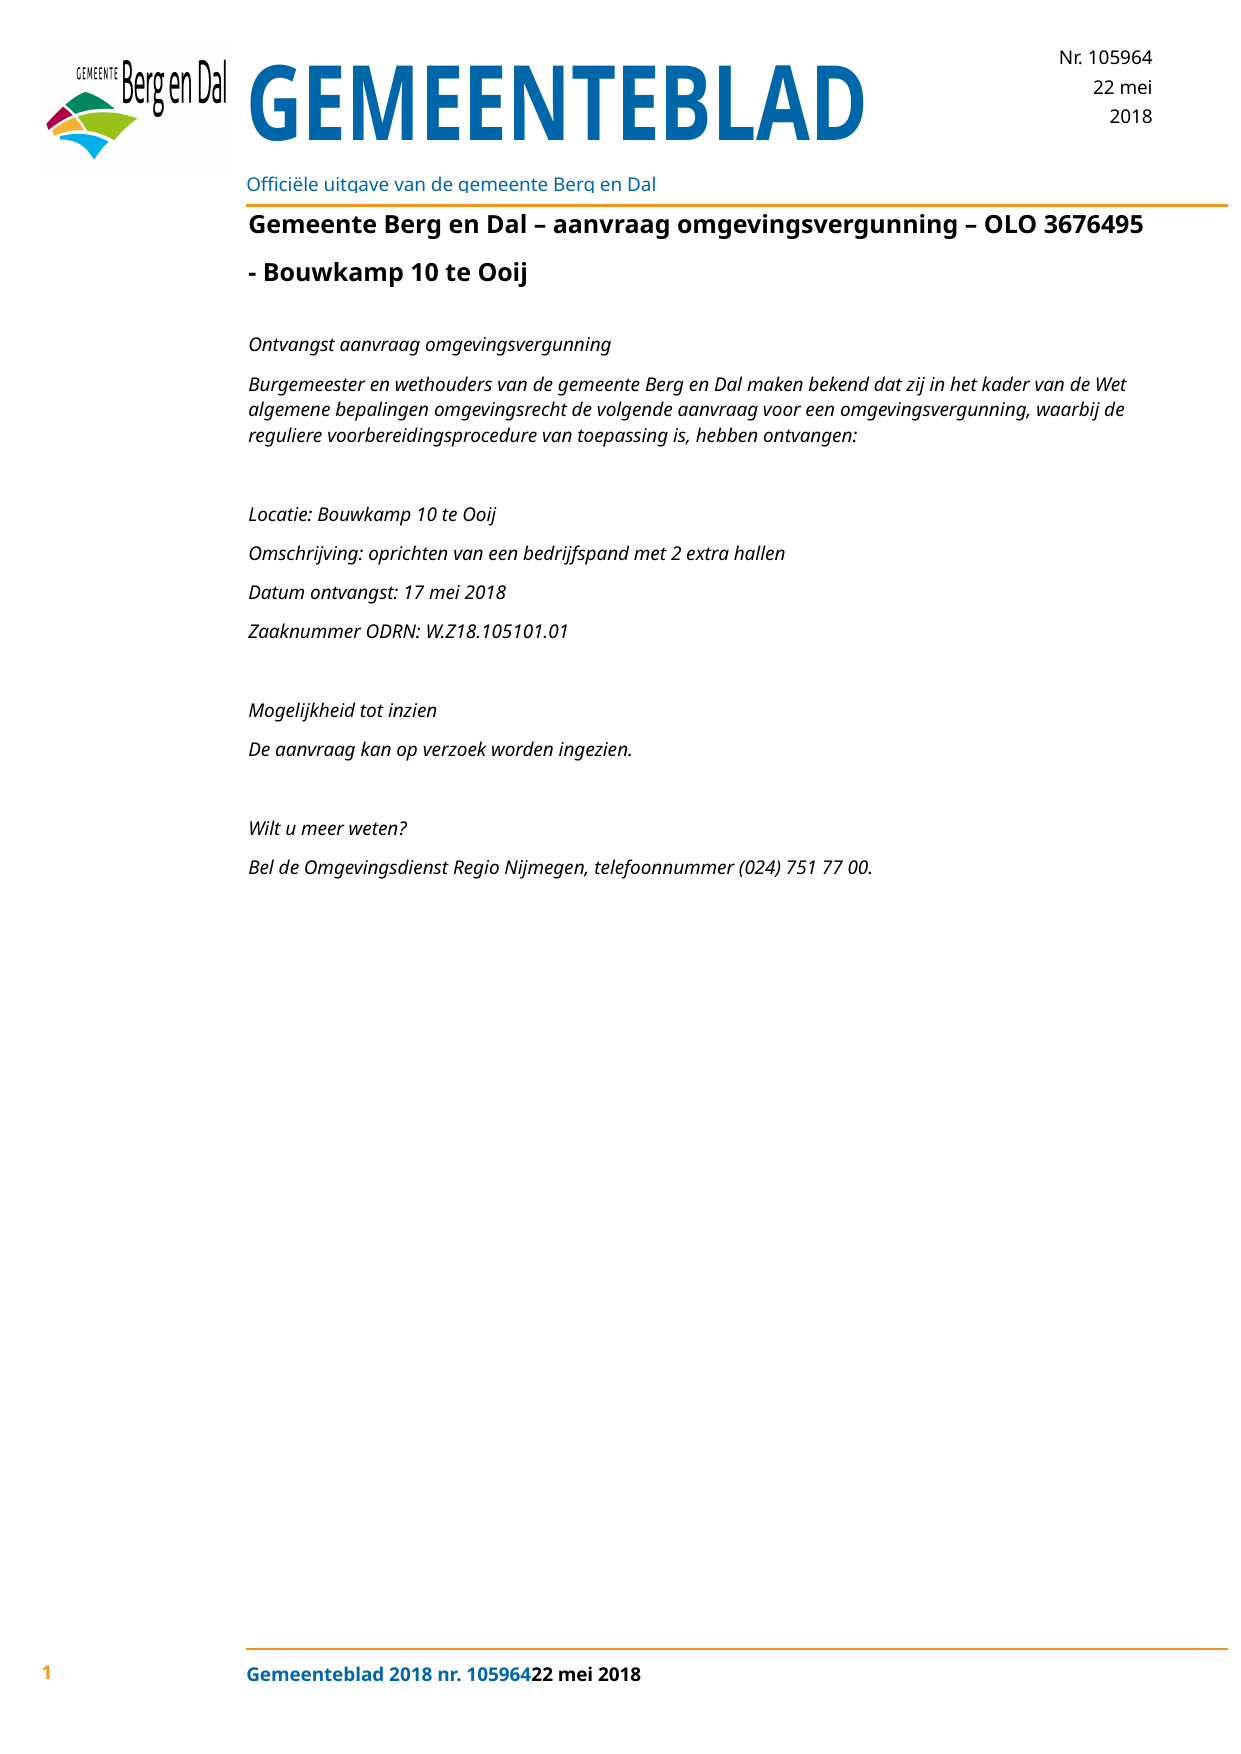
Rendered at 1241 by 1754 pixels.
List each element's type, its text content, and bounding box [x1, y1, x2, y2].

text Locatie: Bouwkamp 10 te Ooij [248, 501, 1152, 526]
text Zaaknummer ODRN: W.Z18.105101.01 [248, 618, 1152, 644]
text De aanvraag kan op verzoek worden ingezien. [248, 736, 1152, 762]
text Mogelijkheid tot inzien [248, 697, 1152, 723]
text Ontvangst aanvraag omgevingsvergunning [248, 331, 1152, 357]
text Gemeente Berg en Dal – aanvraag omgevingsvergunning – OLO 3676495 - Bouwkamp 10 te Ooij [248, 207, 1152, 288]
text Burgemeester en wethouders van de gemeente Berg en Dal maken bekend dat zij in het kader van de Wet algemene bepalingen omgevingsrecht de volgende aanvraag voor een omgevingsvergunning, waarbij de reguliere voorbereidingsprocedure van toepassing is, hebben ontvangen: [248, 371, 1152, 448]
text Datum ontvangst: 17 mei 2018 [248, 579, 1152, 605]
picture [41, 47, 231, 172]
text Omschrijving: oprichten van een bedrijfspand met 2 extra hallen [248, 540, 1152, 566]
text Bel de Omgevingsdienst Regio Nijmegen, telefoonnummer (024) 751 77 00. [248, 854, 1152, 880]
text Wilt u meer weten? [248, 815, 1152, 841]
